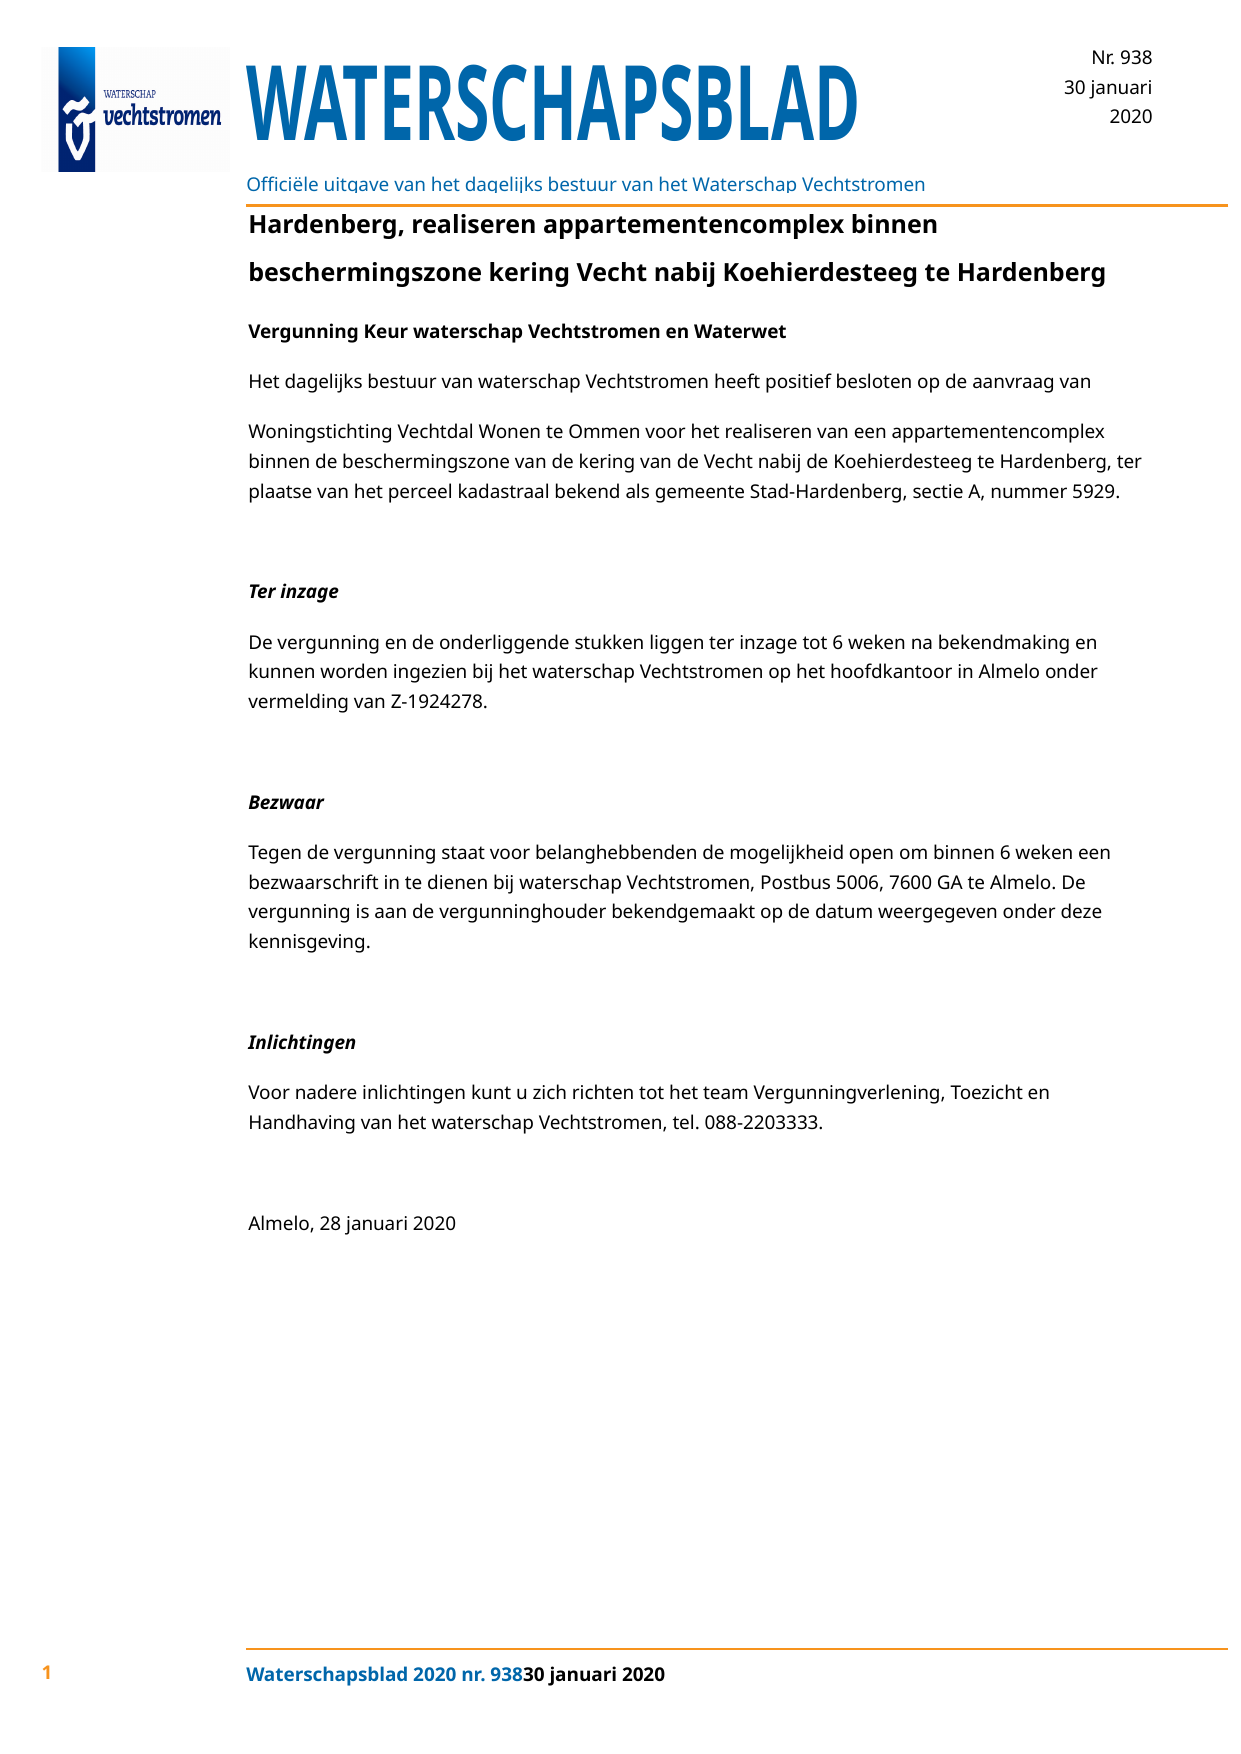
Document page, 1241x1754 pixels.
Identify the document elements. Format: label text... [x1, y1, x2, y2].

text Inlichtingen [248, 1029, 1152, 1055]
text Woningstichting Vechtdal Wonen te Ommen voor het realiseren van een appartementencomplex binnen de beschermingszone van de kering van de Vecht nabij de Koehierdesteeg te Hardenberg, ter plaatse van het perceel kadastraal bekend als gemeente Stad-Hardenberg, sectie A, nummer 5929. [248, 419, 1152, 504]
picture [41, 47, 231, 172]
text Vergunning Keur waterschap Vechtstromen en Waterwet [248, 318, 1152, 344]
text Ter inzage [248, 579, 1152, 604]
text Voor nadere inlichtingen kunt u zich richten tot het team Vergunningverlening, Toezicht en Handhaving van het waterschap Vechtstromen, tel. 088-2203333. [248, 1079, 1152, 1135]
text De vergunning en de onderliggende stukken liggen ter inzage tot 6 weken na bekendmaking en kunnen worden ingezien bij het waterschap Vechtstromen op het hoofdkantoor in Almelo onder vermelding van Z-1924278. [248, 629, 1152, 714]
text Almelo, 28 januari 2020 [248, 1210, 1152, 1236]
text Het dagelijks bestuur van waterschap Vechtstromen heeft positief besloten op de aanvraag van [248, 368, 1152, 394]
text Bezwaar [248, 789, 1152, 815]
text Hardenberg, realiseren appartementencomplex binnen beschermingszone kering Vecht nabij Koehierdesteeg te Hardenberg [248, 207, 1152, 288]
text Tegen de vergunning staat voor belanghebbenden de mogelijkheid open om binnen 6 weken een bezwaarschrift in te dienen bij waterschap Vechtstromen, Postbus 5006, 7600 GA te Almelo. De vergunning is aan de vergunninghouder bekendgemaakt op de datum weergegeven onder deze kennisgeving. [248, 839, 1152, 954]
